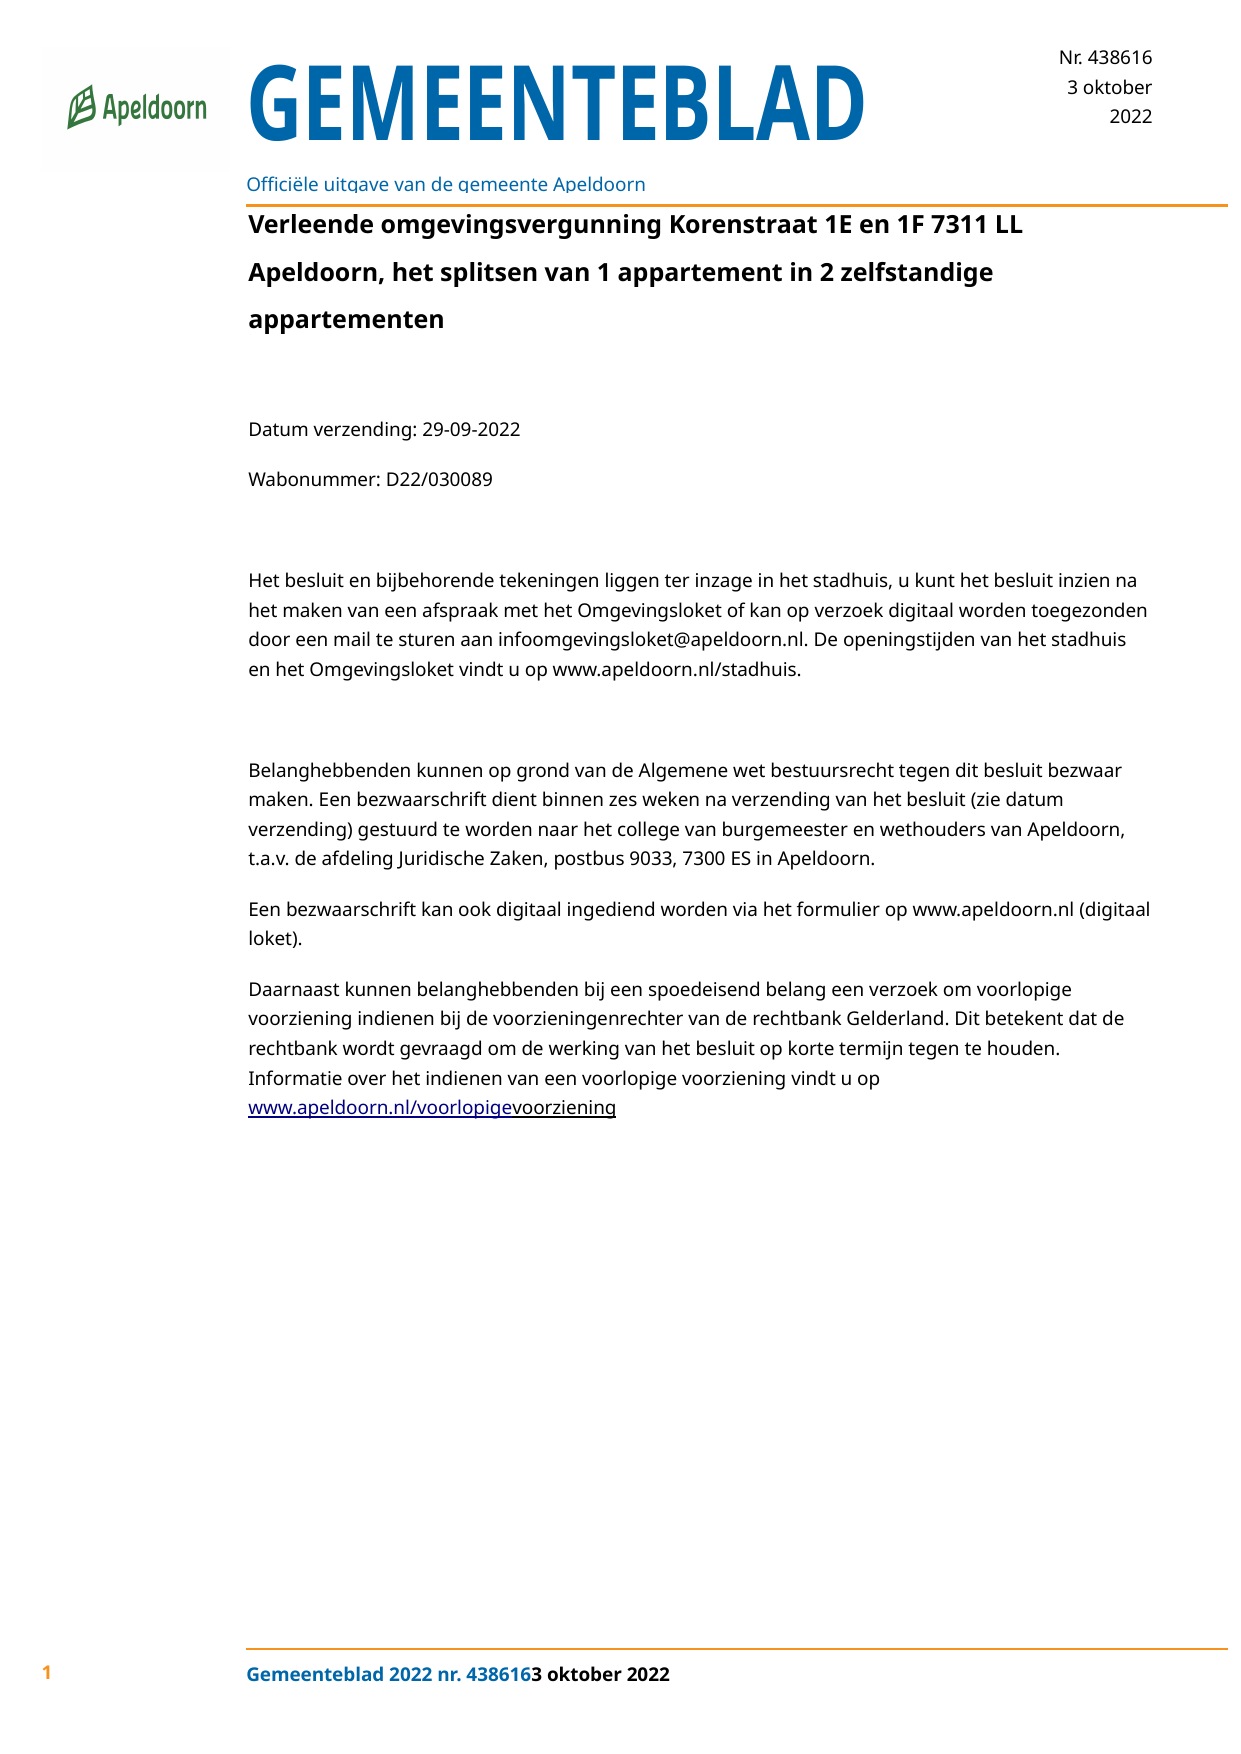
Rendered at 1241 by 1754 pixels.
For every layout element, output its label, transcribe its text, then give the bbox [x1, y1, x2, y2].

text Datum verzending: 29-09-2022 [248, 416, 1152, 442]
text Wabonummer: D22/030089 [248, 466, 1152, 492]
picture [41, 47, 231, 172]
text Een bezwaarschrift kan ook digitaal ingediend worden via het formulier op www.apeldoorn.nl (digitaal loket). [248, 896, 1152, 951]
text Belanghebbenden kunnen op grond van de Algemene wet bestuursrecht tegen dit besluit bezwaar maken. Een bezwaarschrift dient binnen zes weken na verzending van het besluit (zie datum verzending) gestuurd te worden naar het college van burgemeester en wethouders van Apeldoorn, t.a.v. de afdeling Juridische Zaken, postbus 9033, 7300 ES in Apeldoorn. [248, 757, 1152, 871]
text Daarnaast kunnen belanghebbenden bij een spoedeisend belang een verzoek om voorlopige voorziening indienen bij de voorzieningenrechter van de rechtbank Gelderland. Dit betekent dat de rechtbank wordt gevraagd om de werking van het besluit op korte termijn tegen te houden. Informatie over het indienen van een voorlopige voorziening vindt u op www.apeldoorn.nl/voorlopigevoorziening [248, 976, 1152, 1120]
text Het besluit en bijbehorende tekeningen liggen ter inzage in het stadhuis, u kunt het besluit inzien na het maken van een afspraak met het Omgevingsloket of kan op verzoek digitaal worden toegezonden door een mail te sturen aan infoomgevingsloket@apeldoorn.nl. De openingstijden van het stadhuis en het Omgevingsloket vindt u op www.apeldoorn.nl/stadhuis. [248, 567, 1152, 682]
text Verleende omgevingsvergunning Korenstraat 1E en 1F 7311 LL Apeldoorn, het splitsen van 1 appartement in 2 zelfstandige appartementen [248, 207, 1152, 336]
